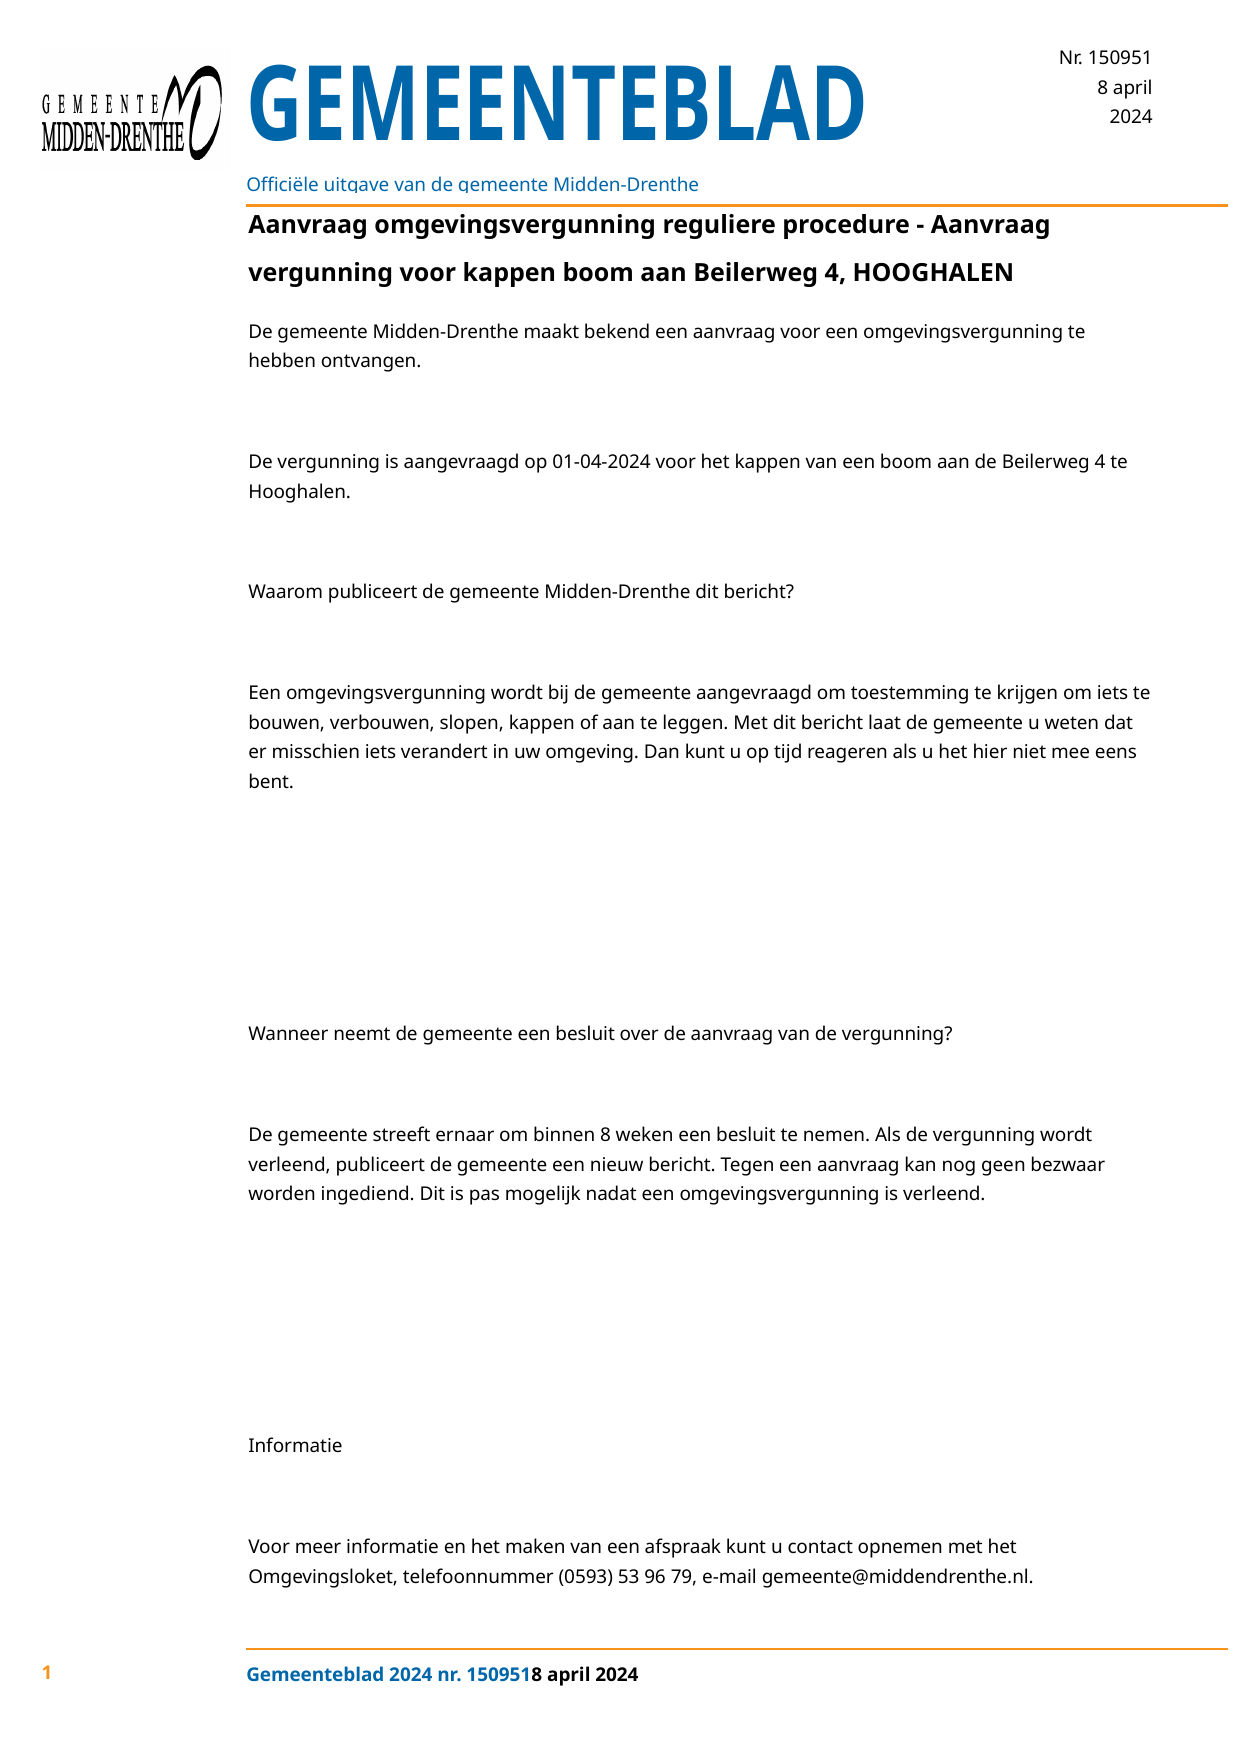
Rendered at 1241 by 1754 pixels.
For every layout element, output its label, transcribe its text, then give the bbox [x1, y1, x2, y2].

text Wanneer neemt de gemeente een besluit over de aanvraag van de vergunning? [248, 1020, 1152, 1046]
text Voor meer informatie en het maken van een afspraak kunt u contact opnemen met het Omgevingsloket, telefoonnummer (0593) 53 96 79, e-mail gemeente@middendrenthe.nl. [248, 1533, 1152, 1589]
text Informatie [248, 1432, 1152, 1458]
text Aanvraag omgevingsvergunning reguliere procedure - Aanvraag vergunning voor kappen boom aan Beilerweg 4, HOOGHALEN [248, 207, 1152, 288]
text Waarom publiceert de gemeente Midden-Drenthe dit bericht? [248, 579, 1152, 604]
text De vergunning is aangevraagd op 01-04-2024 voor het kappen van een boom aan de Beilerweg 4 te Hooghalen. [248, 448, 1152, 504]
text De gemeente Midden-Drenthe maakt bekend een aanvraag voor een omgevingsvergunning te hebben ontvangen. [248, 318, 1152, 373]
picture [41, 47, 231, 172]
text De gemeente streeft ernaar om binnen 8 weken een besluit te nemen. Als de vergunning wordt verleend, publiceert de gemeente een nieuw bericht. Tegen een aanvraag kan nog geen bezwaar worden ingediend. Dit is pas mogelijk nadat een omgevingsvergunning is verleend. [248, 1121, 1152, 1206]
text Een omgevingsvergunning wordt bij de gemeente aangevraagd om toestemming te krijgen om iets te bouwen, verbouwen, slopen, kappen of aan te leggen. Met dit bericht laat de gemeente u weten dat er misschien iets verandert in uw omgeving. Dan kunt u op tijd reageren als u het hier niet mee eens bent. [248, 679, 1152, 794]
